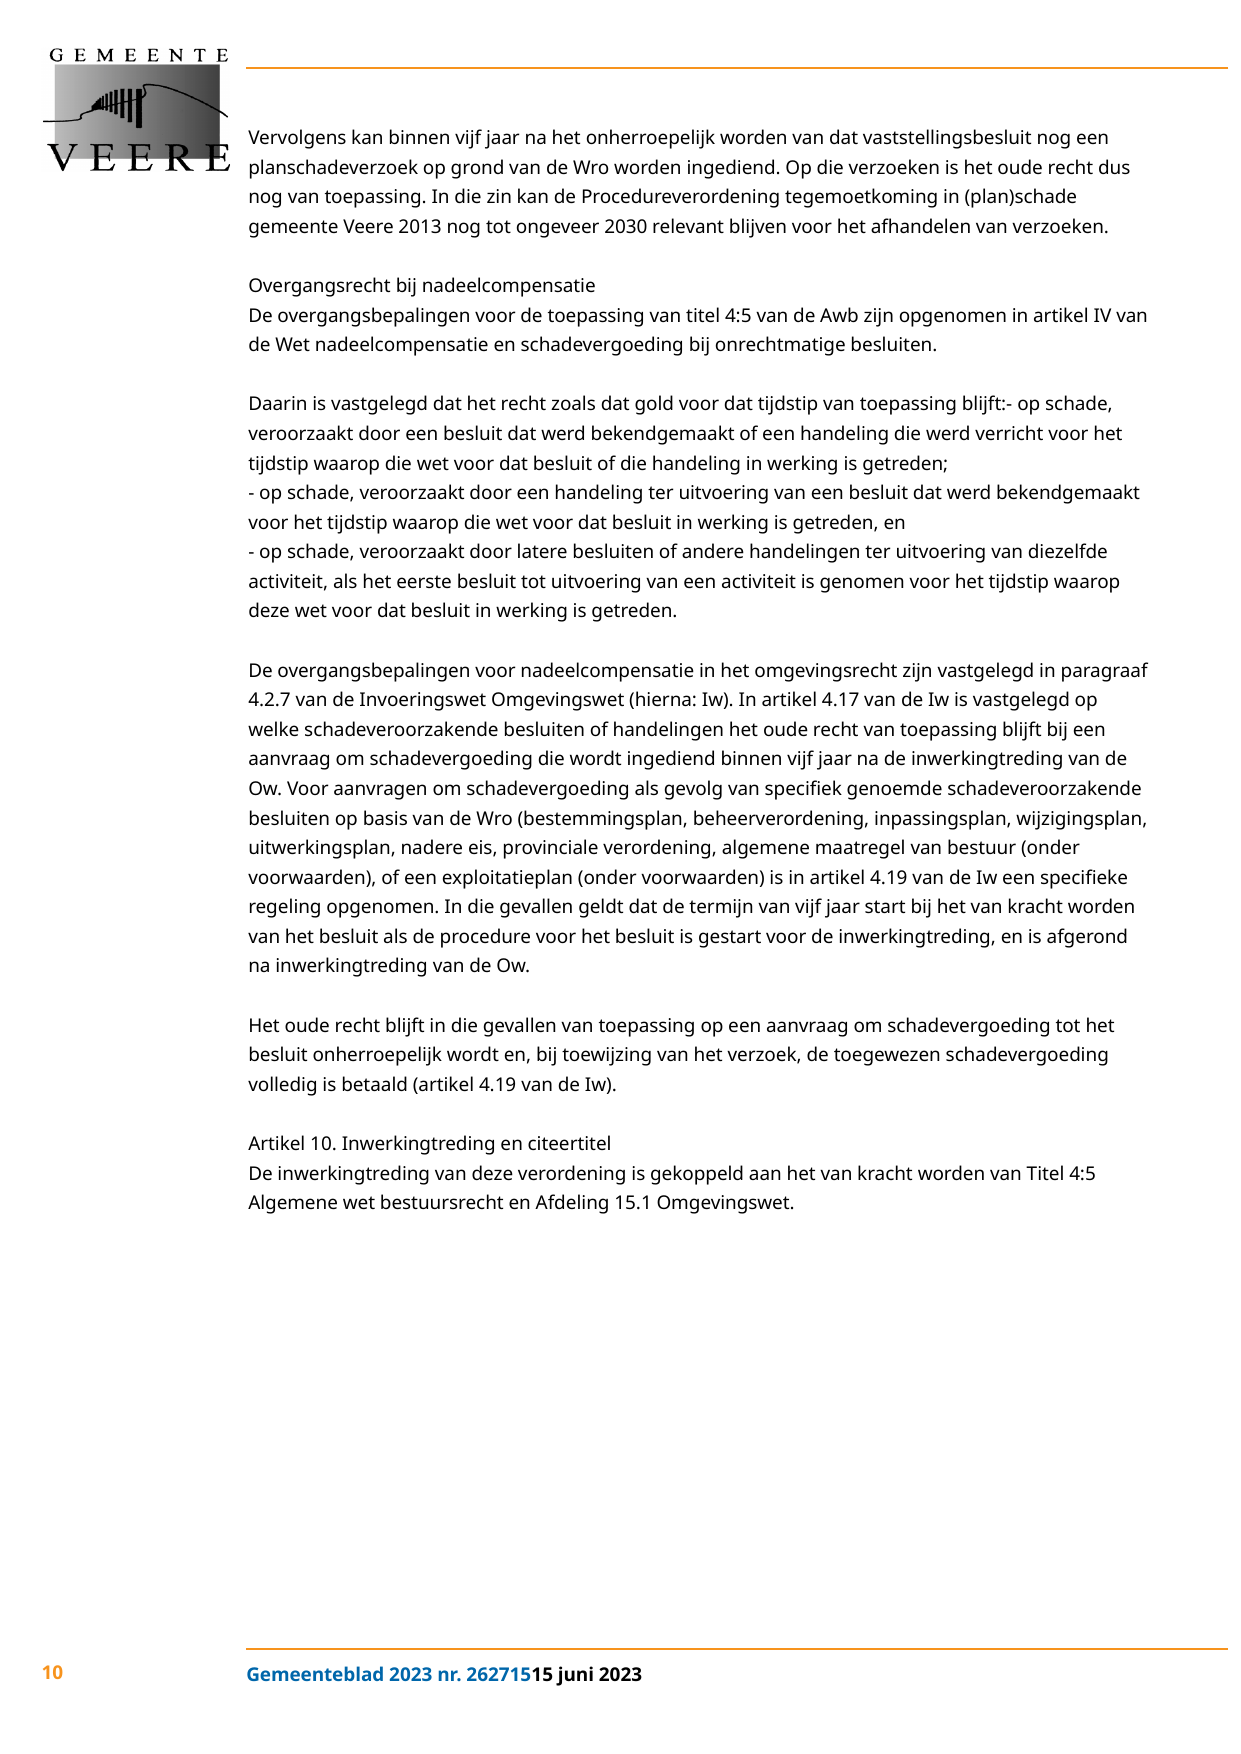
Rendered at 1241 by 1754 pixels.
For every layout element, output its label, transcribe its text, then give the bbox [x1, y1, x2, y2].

text De overgangsbepalingen voor nadeelcompensatie in het omgevingsrecht zijn vastgelegd in paragraaf 4.2.7 van de Invoeringswet Omgevingswet (hierna: Iw). In artikel 4.17 van de Iw is vastgelegd op welke schadeveroorzakende besluiten of handelingen het oude recht van toepassing blijft bij een aanvraag om schadevergoeding die wordt ingediend binnen vijf jaar na de inwerkingtreding van de Ow. Voor aanvragen om schadevergoeding als gevolg van specifiek genoemde schadeveroorzakende besluiten op basis van de Wro (bestemmingsplan, beheerverordening, inpassingsplan, wijzigingsplan, uitwerkingsplan, nadere eis, provinciale verordening, algemene maatregel van bestuur (onder voorwaarden), of een exploitatieplan (onder voorwaarden) is in artikel 4.19 van de Iw een specifieke regeling opgenomen. In die gevallen geldt dat de termijn van vijf jaar start bij het van kracht worden van het besluit als de procedure voor het besluit is gestart voor de inwerkingtreding, en is afgerond na inwerkingtreding van de Ow. [248, 657, 1152, 978]
text Overgangsrecht bij nadeelcompensatie [248, 272, 1152, 298]
text - op schade, veroorzaakt door een handeling ter uitvoering van een besluit dat werd bekendgemaakt voor het tijdstip waarop die wet voor dat besluit in werking is getreden, en [248, 479, 1152, 535]
text Het oude recht blijft in die gevallen van toepassing op een aanvraag om schadevergoeding tot het besluit onherroepelijk wordt en, bij toewijzing van het verzoek, de toegewezen schadevergoeding volledig is betaald (artikel 4.19 van de Iw). [248, 1012, 1152, 1097]
text - op schade, veroorzaakt door latere besluiten of andere handelingen ter uitvoering van diezelfde activiteit, als het eerste besluit tot uitvoering van een activiteit is genomen voor het tijdstip waarop deze wet voor dat besluit in werking is getreden. [248, 538, 1152, 623]
text Artikel 10. Inwerkingtreding en citeertitel [248, 1130, 1152, 1156]
text De inwerkingtreding van deze verordening is gekoppeld aan het van kracht worden van Titel 4:5 Algemene wet bestuursrecht en Afdeling 15.1 Omgevingswet. [248, 1160, 1152, 1215]
text De overgangsbepalingen voor de toepassing van titel 4:5 van de Awb zijn opgenomen in artikel IV van de Wet nadeelcompensatie en schadevergoeding bij onrechtmatige besluiten. [248, 302, 1152, 357]
text Vervolgens kan binnen vijf jaar na het onherroepelijk worden van dat vaststellingsbesluit nog een planschadeverzoek op grond van de Wro worden ingediend. Op die verzoeken is het oude recht dus nog van toepassing. In die zin kan de Procedureverordening tegemoetkoming in (plan)schade gemeente Veere 2013 nog tot ongeveer 2030 relevant blijven voor het afhandelen van verzoeken. [248, 124, 1152, 239]
text Daarin is vastgelegd dat het recht zoals dat gold voor dat tijdstip van toepassing blijft:- op schade, veroorzaakt door een besluit dat werd bekendgemaakt of een handeling die werd verricht voor het tijdstip waarop die wet voor dat besluit of die handeling in werking is getreden; [248, 391, 1152, 476]
picture [41, 47, 231, 172]
